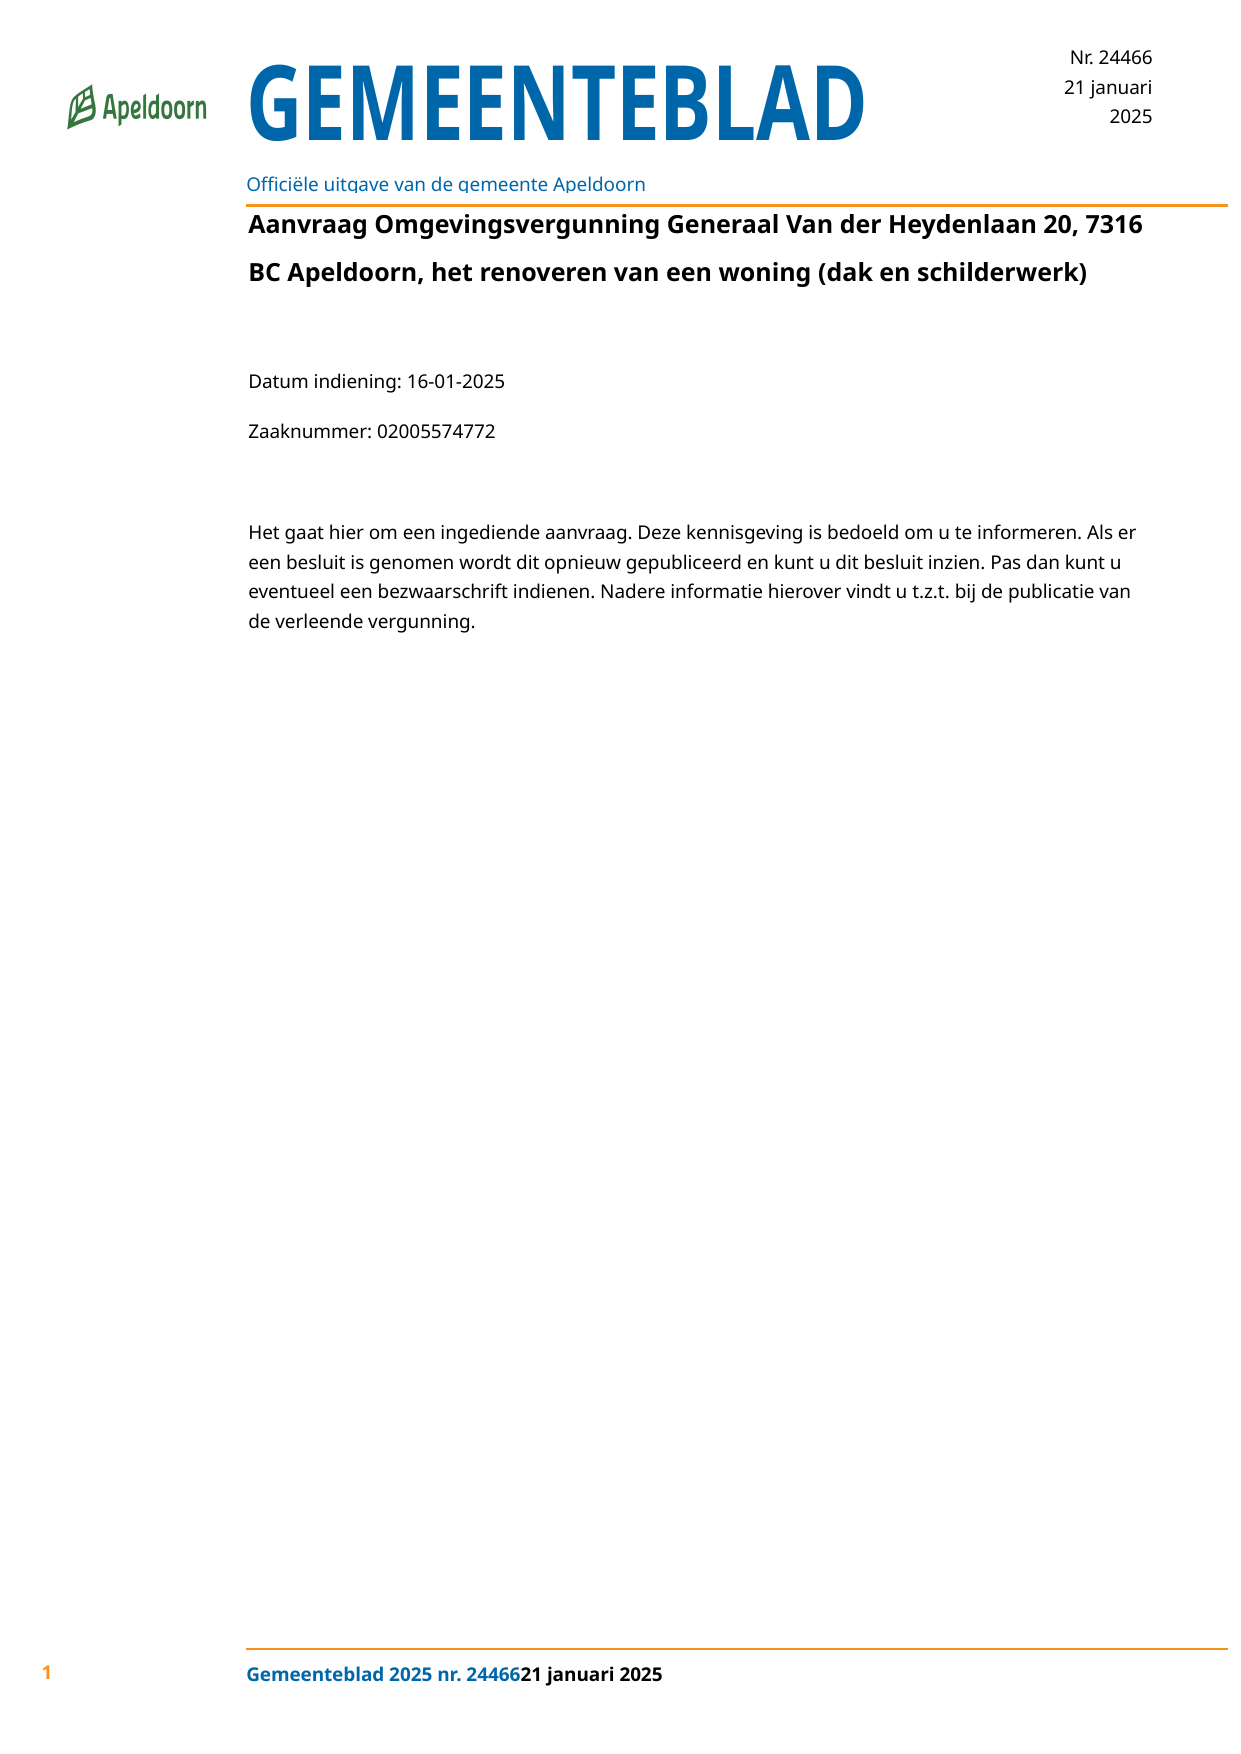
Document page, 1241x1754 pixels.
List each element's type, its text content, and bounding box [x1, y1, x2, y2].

text Het gaat hier om een ingediende aanvraag. Deze kennisgeving is bedoeld om u te informeren. Als er een besluit is genomen wordt dit opnieuw gepubliceerd en kunt u dit besluit inzien. Pas dan kunt u eventueel een bezwaarschrift indienen. Nadere informatie hierover vindt u t.z.t. bij de publicatie van de verleende vergunning. [248, 519, 1152, 634]
text Datum indiening: 16-01-2025 [248, 368, 1152, 394]
text Aanvraag Omgevingsvergunning Generaal Van der Heydenlaan 20, 7316 BC Apeldoorn, het renoveren van een woning (dak en schilderwerk) [248, 207, 1152, 288]
text Zaaknummer: 02005574772 [248, 419, 1152, 444]
picture [41, 47, 231, 172]
